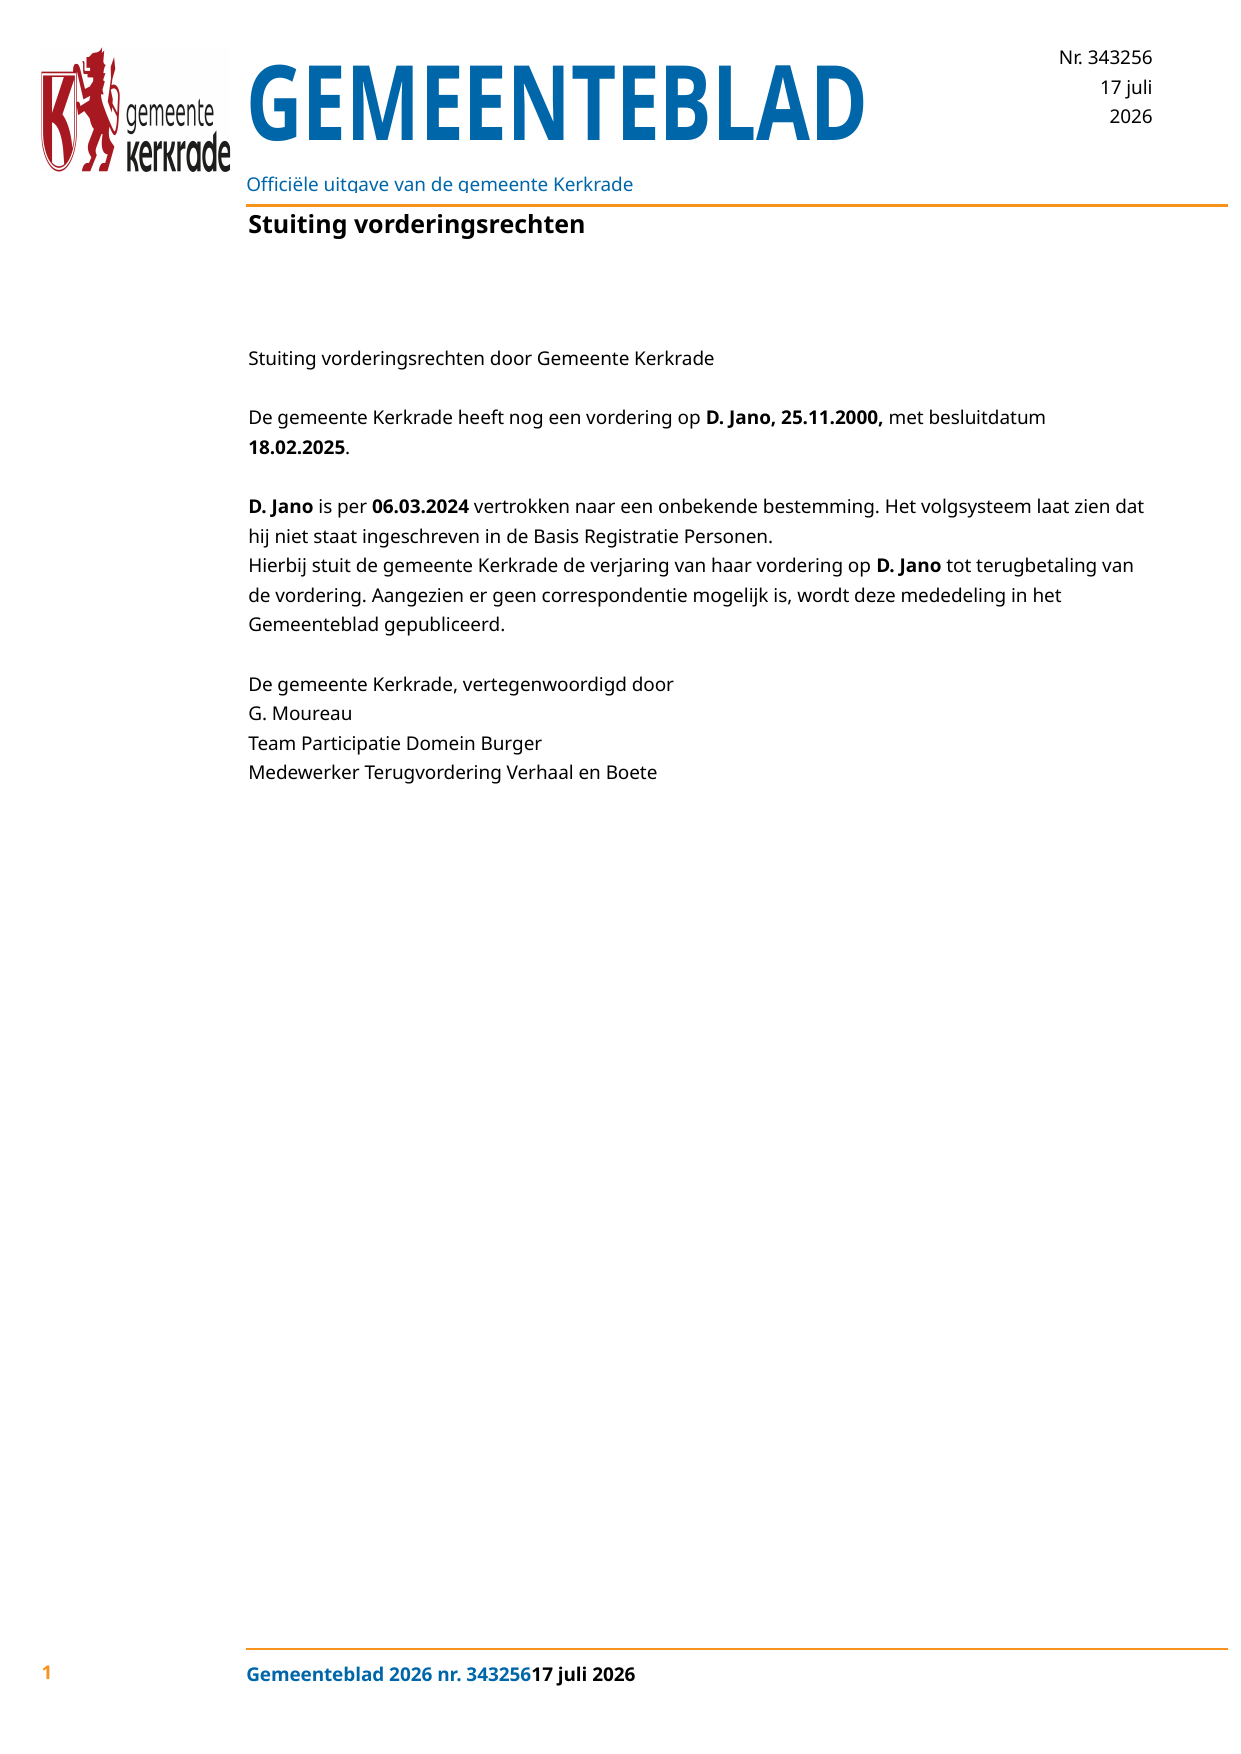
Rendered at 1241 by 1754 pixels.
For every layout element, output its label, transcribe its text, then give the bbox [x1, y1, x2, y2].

text Stuiting vorderingsrechten door Gemeente Kerkrade [248, 345, 1152, 371]
text Stuiting vorderingsrechten [248, 207, 1152, 241]
text Hierbij stuit de gemeente Kerkrade de verjaring van haar vordering op D. Jano tot terugbetaling van de vordering. Aangezien er geen correspondentie mogelijk is, wordt deze mededeling in het Gemeenteblad gepubliceerd. [248, 552, 1152, 637]
picture [41, 47, 231, 172]
text Team Participatie Domein Burger [248, 730, 1152, 756]
text G. Moureau [248, 700, 1152, 726]
text De gemeente Kerkrade, vertegenwoordigd door [248, 671, 1152, 696]
text Medewerker Terugvordering Verhaal en Boete [248, 759, 1152, 785]
text De gemeente Kerkrade heeft nog een vordering op D. Jano, 25.11.2000, met besluitdatum 18.02.2025. [248, 404, 1152, 460]
text D. Jano is per 06.03.2024 vertrokken naar een onbekende bestemming. Het volgsysteem laat zien dat hij niet staat ingeschreven in de Basis Registratie Personen. [248, 493, 1152, 548]
